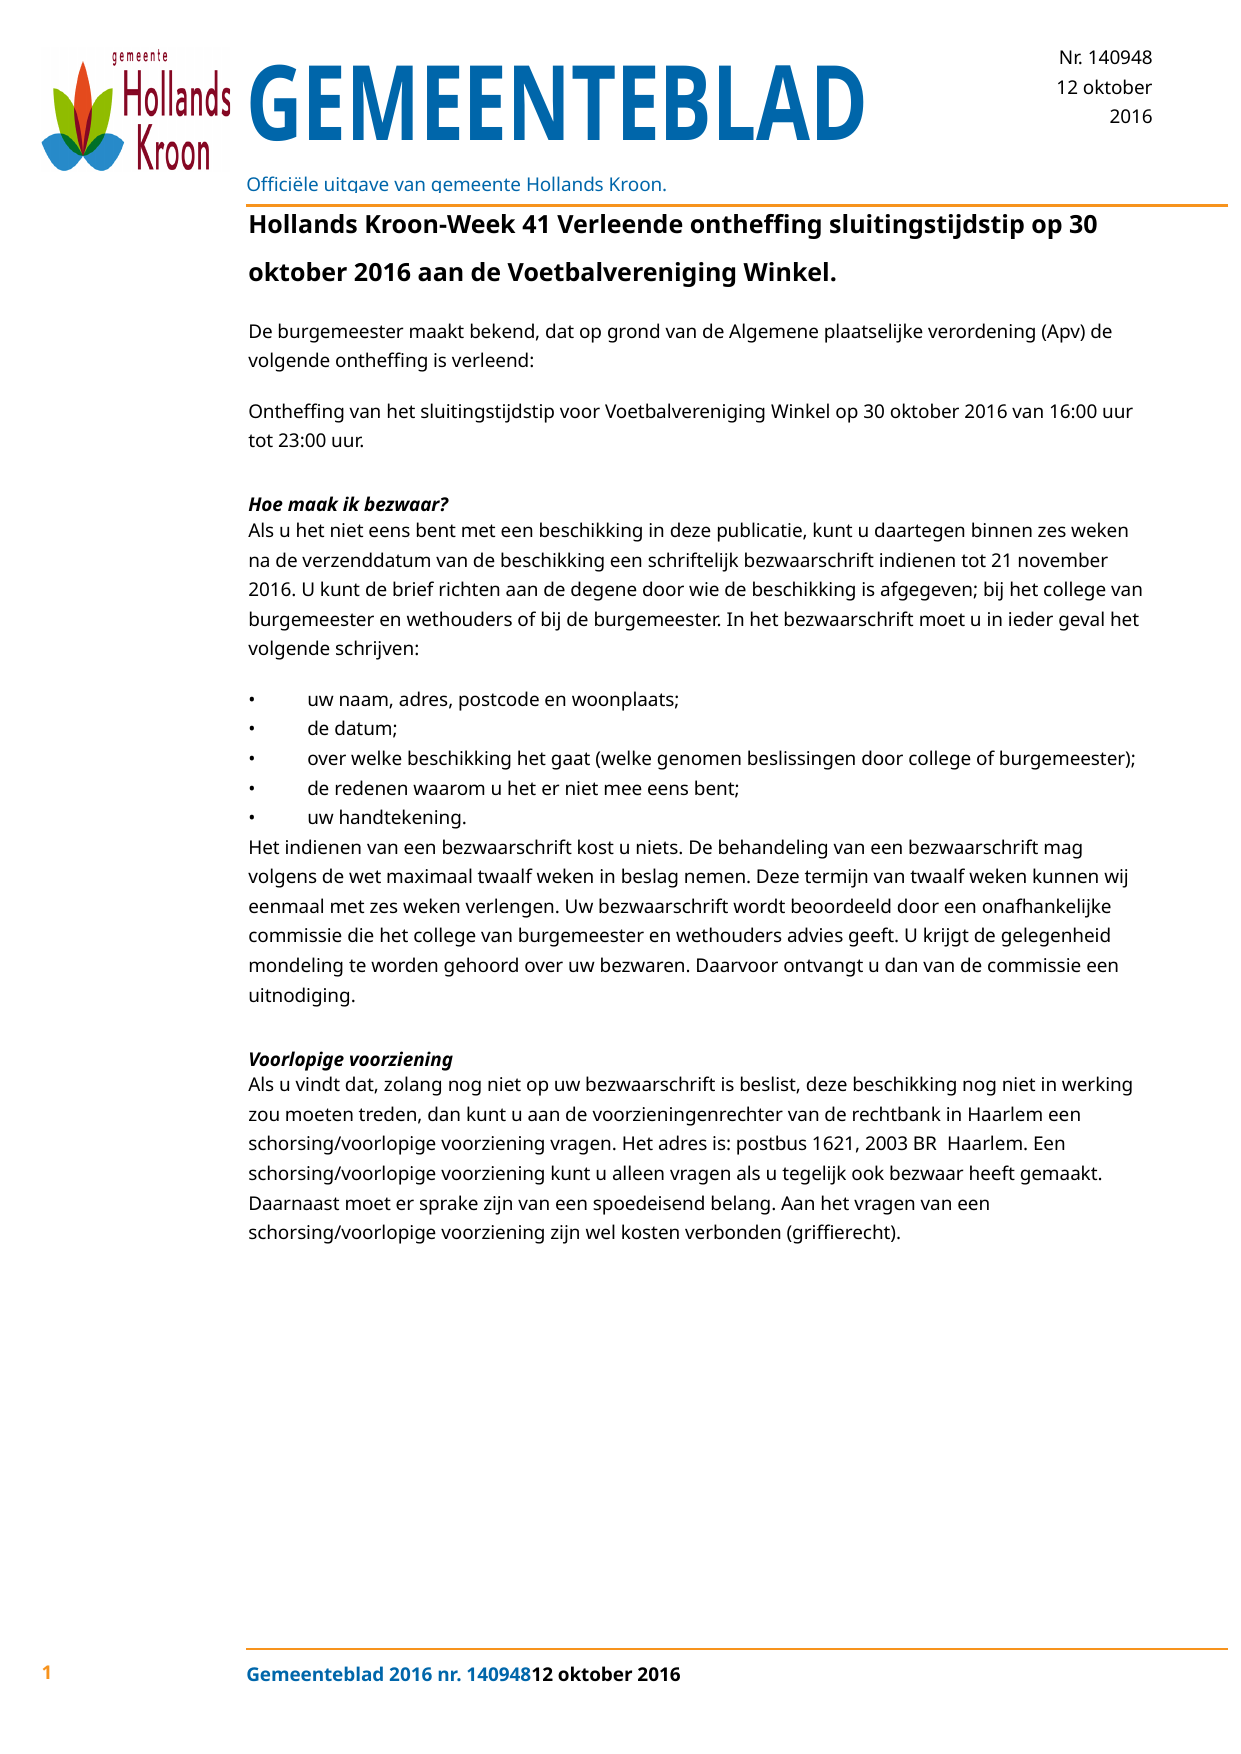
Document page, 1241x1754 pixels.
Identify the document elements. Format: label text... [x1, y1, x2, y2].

text Hollands Kroon-Week 41 Verleende ontheffing sluitingstijdstip op 30 oktober 2016 aan de Voetbalvereniging Winkel. [248, 207, 1152, 288]
list de datum; [248, 716, 1152, 741]
text Als u vindt dat, zolang nog niet op uw bezwaarschrift is beslist, deze beschikking nog niet in werking zou moeten treden, dan kunt u aan de voorzieningenrechter van de rechtbank in Haarlem een schorsing/voorlopige voorziening vragen. Het adres is: postbus 1621, 2003 BR Haarlem. Een schorsing/voorlopige voorziening kunt u alleen vragen als u tegelijk ook bezwaar heeft gemaakt. Daarnaast moet er sprake zijn van een spoedeisend belang. Aan het vragen van een schorsing/voorlopige voorziening zijn wel kosten verbonden (griffierecht). [248, 1071, 1152, 1245]
text De burgemeester maakt bekend, dat op grond van de Algemene plaatselijke verordening (Apv) de volgende ontheffing is verleend: [248, 318, 1152, 373]
list over welke beschikking het gaat (welke genomen beslissingen door college of burgemeester); [248, 745, 1152, 771]
picture [41, 47, 231, 172]
text Ontheffing van het sluitingstijdstip voor Voetbalvereniging Winkel op 30 oktober 2016 van 16:00 uur tot 23:00 uur. [248, 398, 1152, 453]
text Het indienen van een bezwaarschrift kost u niets. De behandeling van een bezwaarschrift mag volgens de wet maximaal twaalf weken in beslag nemen. Deze termijn van twaalf weken kunnen wij eenmaal met zes weken verlengen. Uw bezwaarschrift wordt beoordeeld door een onafhankelijke commissie die het college van burgemeester en wethouders advies geeft. U krijgt de gelegenheid mondeling te worden gehoord over uw bezwaren. Daarvoor ontvangt u dan van de commissie een uitnodiging. [248, 834, 1152, 1007]
list uw naam, adres, postcode en woonplaats; [248, 686, 1152, 712]
text Hoe maak ik bezwaar? [248, 491, 1152, 517]
text Als u het niet eens bent met een beschikking in deze publicatie, kunt u daartegen binnen zes weken na de verzenddatum van de beschikking een schriftelijk bezwaarschrift indienen tot 21 november 2016. U kunt de brief richten aan de degene door wie de beschikking is afgegeven; bij het college van burgemeester en wethouders of bij de burgemeester. In het bezwaarschrift moet u in ieder geval het volgende schrijven: [248, 517, 1152, 661]
list uw handtekening. [248, 804, 1152, 830]
text Voorlopige voorziening [248, 1046, 1152, 1071]
list de redenen waarom u het er niet mee eens bent; [248, 775, 1152, 800]
